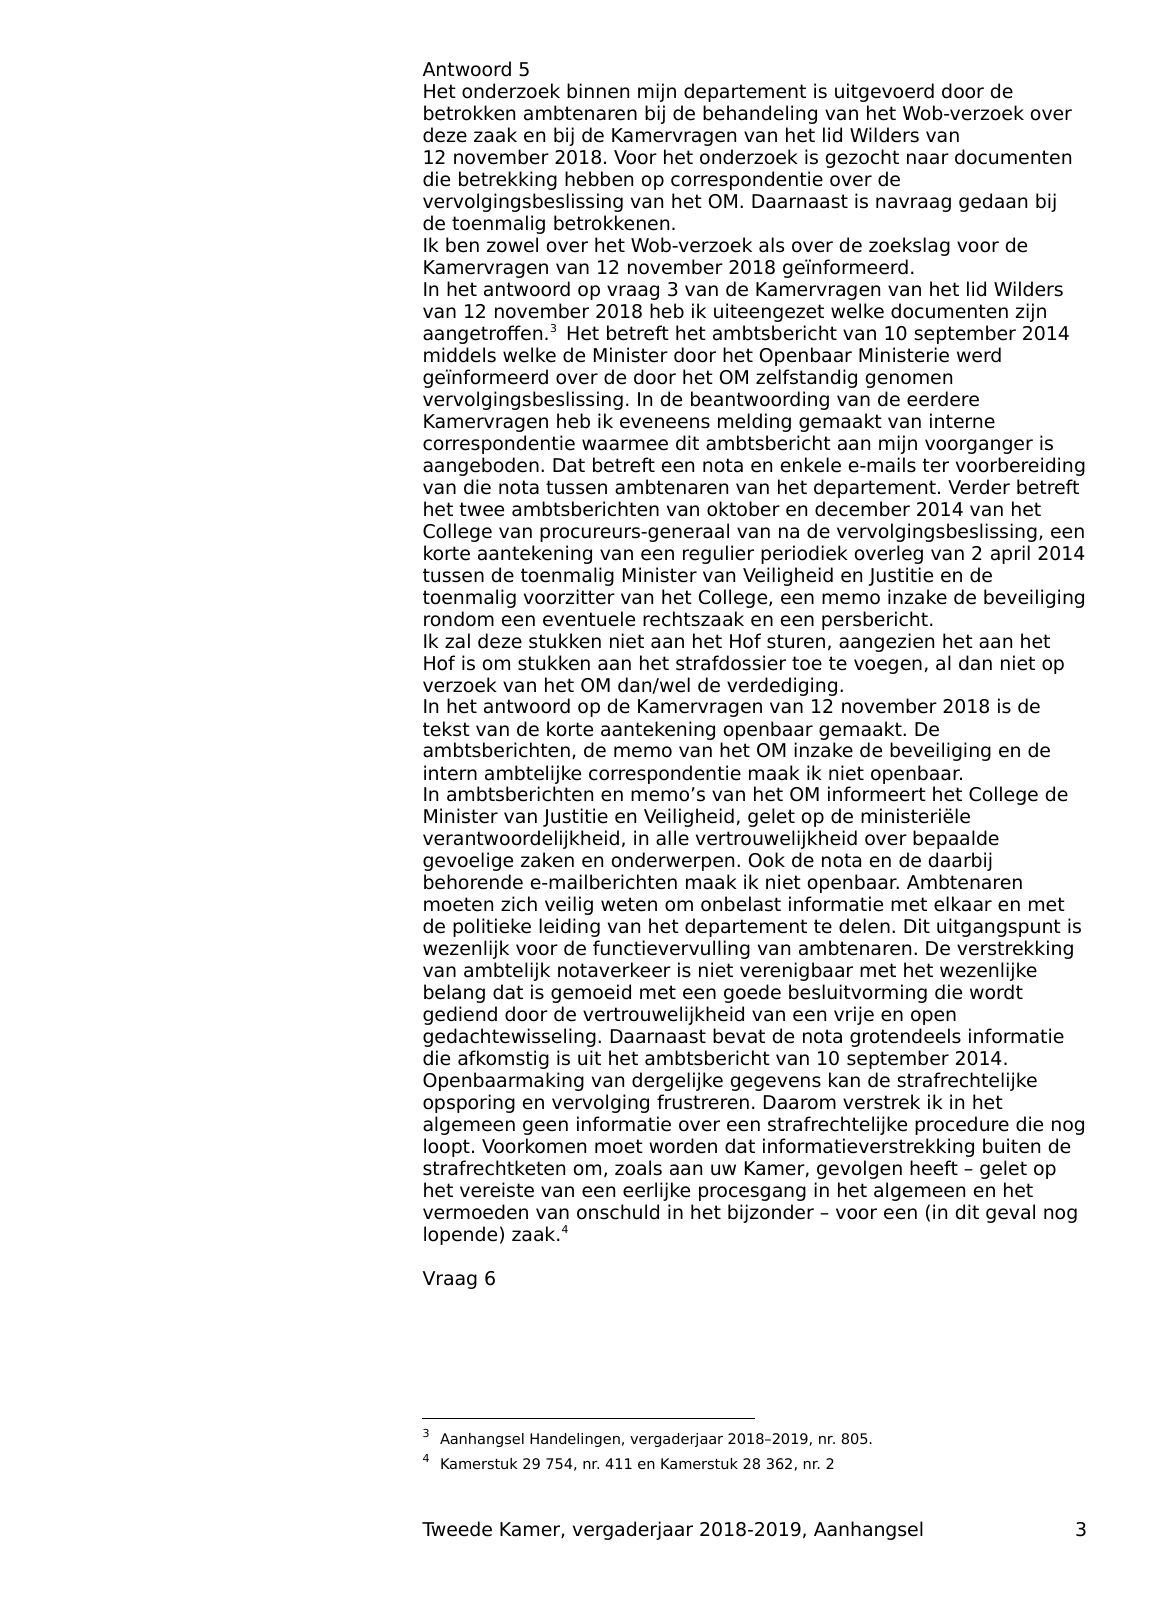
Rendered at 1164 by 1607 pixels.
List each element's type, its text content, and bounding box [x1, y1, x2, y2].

text Ik ben zowel over het Wob-verzoek als over de zoekslag voor de Kamervragen van 12 november 2018 geïnformeerd. [422, 235, 1087, 279]
text Ik zal deze stukken niet aan het Hof sturen, aangezien het aan het Hof is om stukken aan het strafdossier toe te voegen, al dan niet op verzoek van het OM dan/wel de verdediging. [422, 631, 1087, 696]
text In ambtsberichten en memo’s van het OM informeert het College de Minister van Justitie en Veiligheid, gelet op de ministeriële verantwoordelijkheid, in alle vertrouwelijkheid over bepaalde gevoelige zaken en onderwerpen. Ook de nota en de daarbij behorende e-mailberichten maak ik niet openbaar. Ambtenaren moeten zich veilig weten om onbelast informatie met elkaar en met de politieke leiding van het departement te delen. Dit uitgangspunt is wezenlijk voor de functievervulling van ambtenaren. De verstrekking van ambtelijk notaverkeer is niet verenigbaar met het wezenlijke belang dat is gemoeid met een goede besluitvorming die wordt gediend door de vertrouwelijkheid van een vrije en open gedachtewisseling. Daarnaast bevat de nota grotendeels informatie die afkomstig is uit het ambtsbericht van 10 september 2014. Openbaarmaking van dergelijke gegevens kan de strafrechtelijke opsporing en vervolging frustreren. Daarom verstrek ik in het algemeen geen informatie over een strafrechtelijke procedure die nog loopt. Voorkomen moet worden dat informatieverstrekking buiten de strafrechtketen om, zoals aan uw Kamer, gevolgen heeft – gelet op het vereiste van een eerlijke procesgang in het algemeen en het vermoeden van onschuld in het bijzonder – voor een (in dit geval nog lopende) zaak. [422, 784, 1087, 1246]
text Antwoord 5 [422, 59, 1087, 81]
text Het onderzoek binnen mijn departement is uitgevoerd door de betrokken ambtenaren bij de behandeling van het Wob-verzoek over deze zaak en bij de Kamervragen van het lid Wilders van 12 november 2018. Voor het onderzoek is gezocht naar documenten die betrekking hebben op correspondentie over de vervolgingsbeslissing van het OM. Daarnaast is navraag gedaan bij de toenmalig betrokkenen. [422, 81, 1087, 235]
text Aanhangsel Handelingen, vergaderjaar 2018–2019, nr. 805. [422, 1427, 1087, 1449]
text In het antwoord op vraag 3 van de Kamervragen van het lid Wilders van 12 november 2018 heb ik uiteengezet welke documenten zijn aangetroffen. Het betreft het ambtsbericht van 10 september 2014 middels welke de Minister door het Openbaar Ministerie werd geïnformeerd over de door het OM zelfstandig genomen vervolgingsbeslissing. In de beantwoording van de eerdere Kamervragen heb ik eveneens melding gemaakt van interne correspondentie waarmee dit ambtsbericht aan mijn voorganger is aangeboden. Dat betreft een nota en enkele e-mails ter voorbereiding van die nota tussen ambtenaren van het departement. Verder betreft het twee ambtsberichten van oktober en december 2014 van het College van procureurs-generaal van na de vervolgingsbeslissing, een korte aantekening van een regulier periodiek overleg van 2 april 2014 tussen de toenmalig Minister van Veiligheid en Justitie en de toenmalig voorzitter van het College, een memo inzake de beveiliging rondom een eventuele rechtszaak en een persbericht. [422, 279, 1087, 631]
text Vraag 6 [422, 1268, 1087, 1290]
text Kamerstuk 29 754, nr. 411 en Kamerstuk 28 362, nr. 2 [422, 1452, 1087, 1474]
text In het antwoord op de Kamervragen van 12 november 2018 is de tekst van de korte aantekening openbaar gemaakt. De ambtsberichten, de memo van het OM inzake de beveiliging en de intern ambtelijke correspondentie maak ik niet openbaar. [422, 696, 1087, 784]
